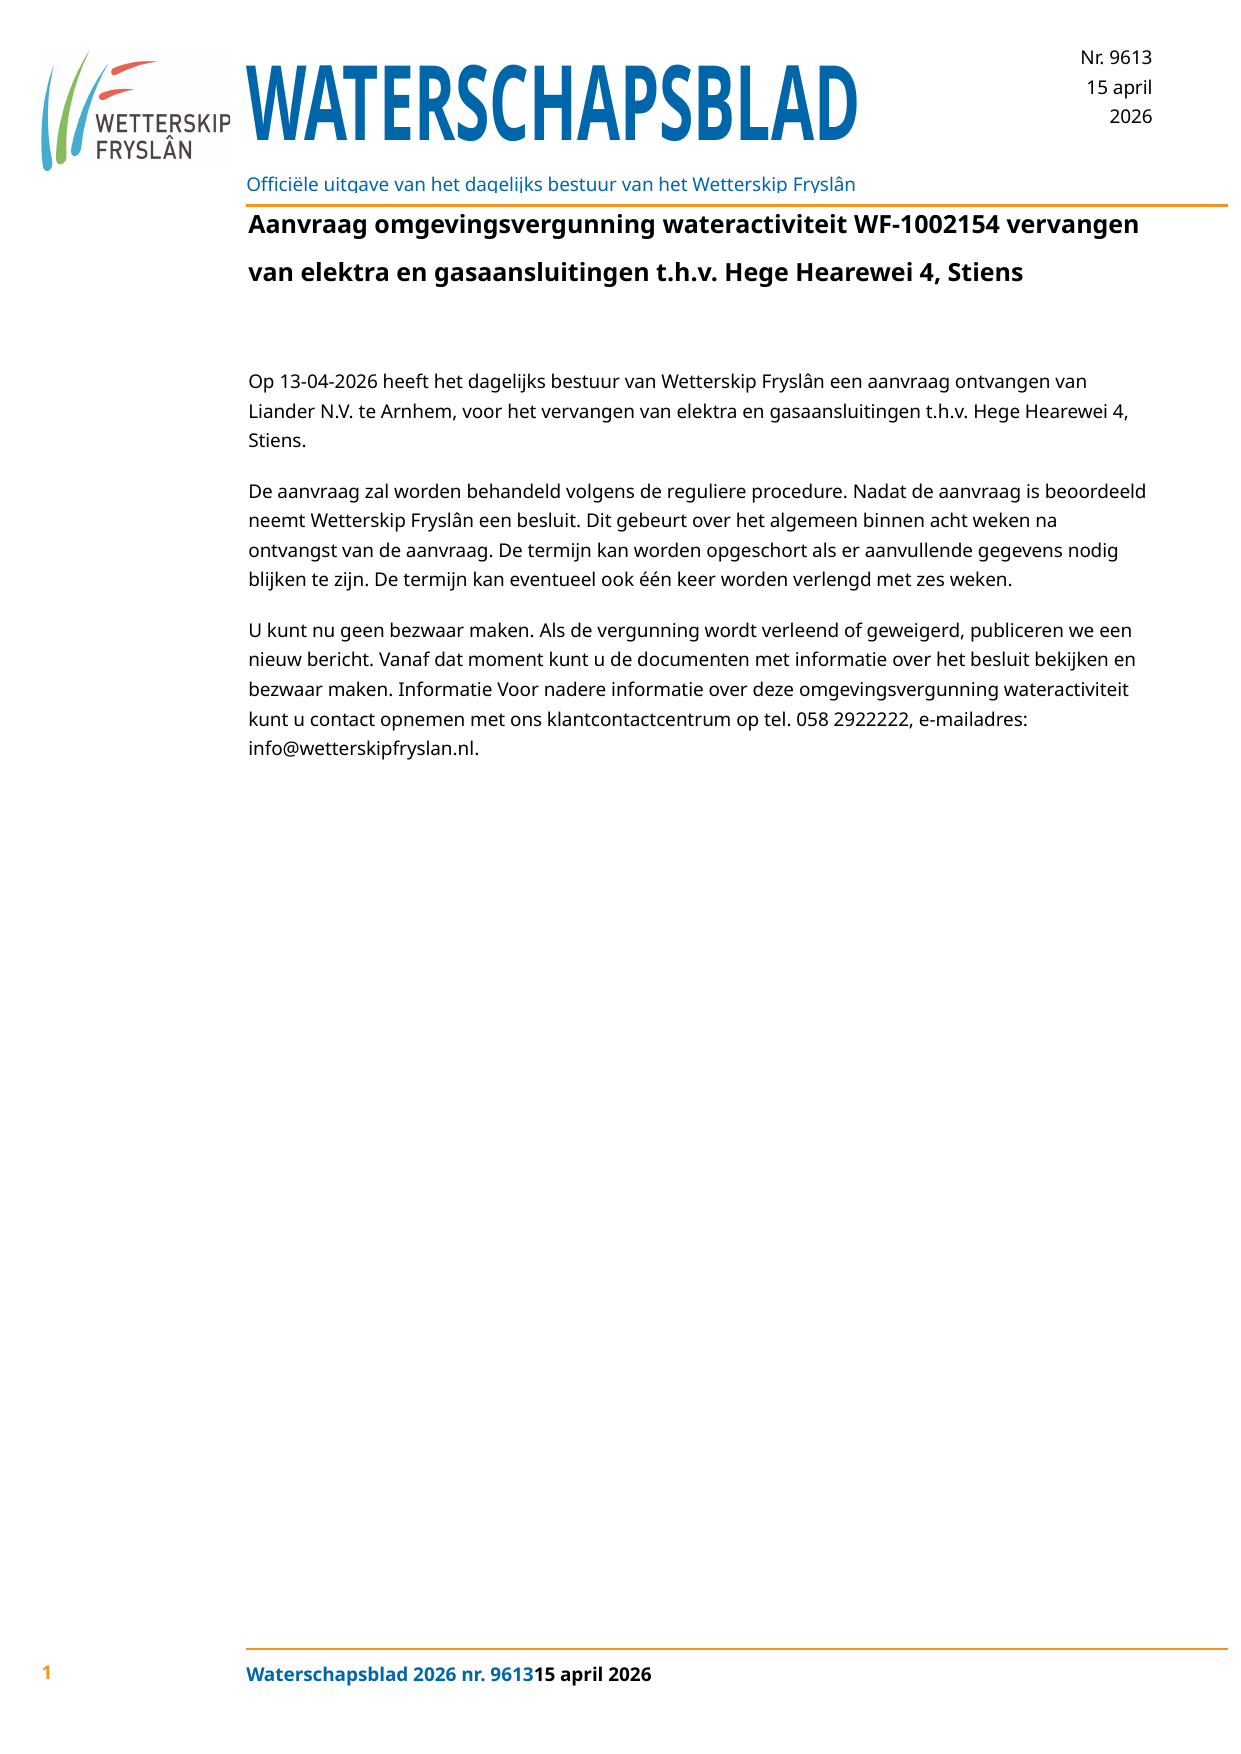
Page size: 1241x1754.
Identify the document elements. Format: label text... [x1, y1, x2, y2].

text U kunt nu geen bezwaar maken. Als de vergunning wordt verleend of geweigerd, publiceren we een nieuw bericht. Vanaf dat moment kunt u de documenten met informatie over het besluit bekijken en bezwaar maken. Informatie Voor nadere informatie over deze omgevingsvergunning wateractiviteit kunt u contact opnemen met ons klantcontactcentrum op tel. 058 2922222, e-mailadres: info@wetterskipfryslan.nl. [248, 617, 1152, 761]
picture [41, 47, 231, 172]
text De aanvraag zal worden behandeld volgens de reguliere procedure. Nadat de aanvraag is beoordeeld neemt Wetterskip Fryslân een besluit. Dit gebeurt over het algemeen binnen acht weken na ontvangst van de aanvraag. De termijn kan worden opgeschort als er aanvullende gegevens nodig blijken te zijn. De termijn kan eventueel ook één keer worden verlengd met zes weken. [248, 478, 1152, 592]
text Op 13-04-2026 heeft het dagelijks bestuur van Wetterskip Fryslân een aanvraag ontvangen van Liander N.V. te Arnhem, voor het vervangen van elektra en gasaansluitingen t.h.v. Hege Hearewei 4, Stiens. [248, 368, 1152, 453]
text Aanvraag omgevingsvergunning wateractiviteit WF-1002154 vervangen van elektra en gasaansluitingen t.h.v. Hege Hearewei 4, Stiens [248, 207, 1152, 288]
